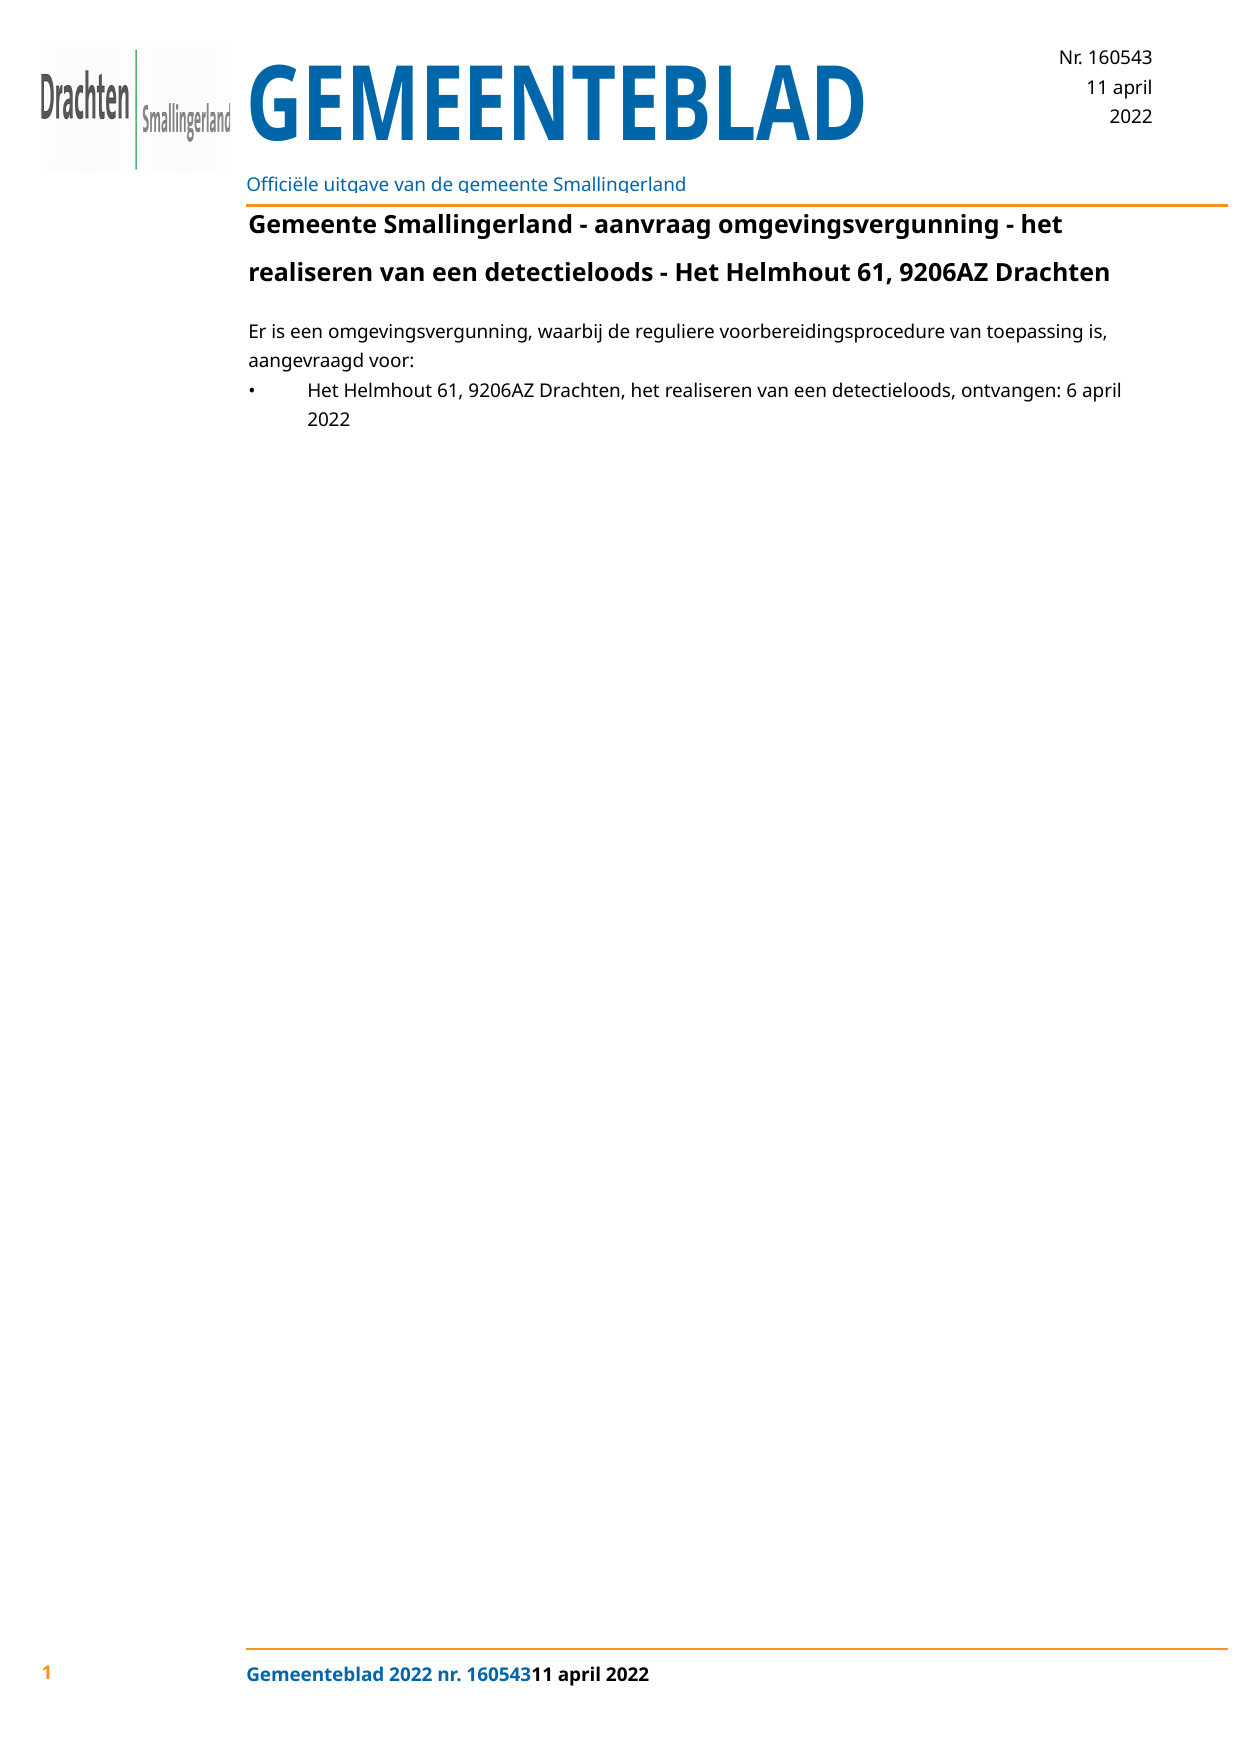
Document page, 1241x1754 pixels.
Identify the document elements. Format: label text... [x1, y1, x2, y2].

text Gemeente Smallingerland - aanvraag omgevingsvergunning - het realiseren van een detectieloods - Het Helmhout 61, 9206AZ Drachten [248, 207, 1152, 288]
list Het Helmhout 61, 9206AZ Drachten, het realiseren van een detectieloods, ontvangen: 6 april 2022 [248, 377, 1152, 432]
picture [41, 47, 231, 172]
text Er is een omgevingsvergunning, waarbij de reguliere voorbereidingsprocedure van toepassing is, aangevraagd voor: [248, 318, 1152, 373]
